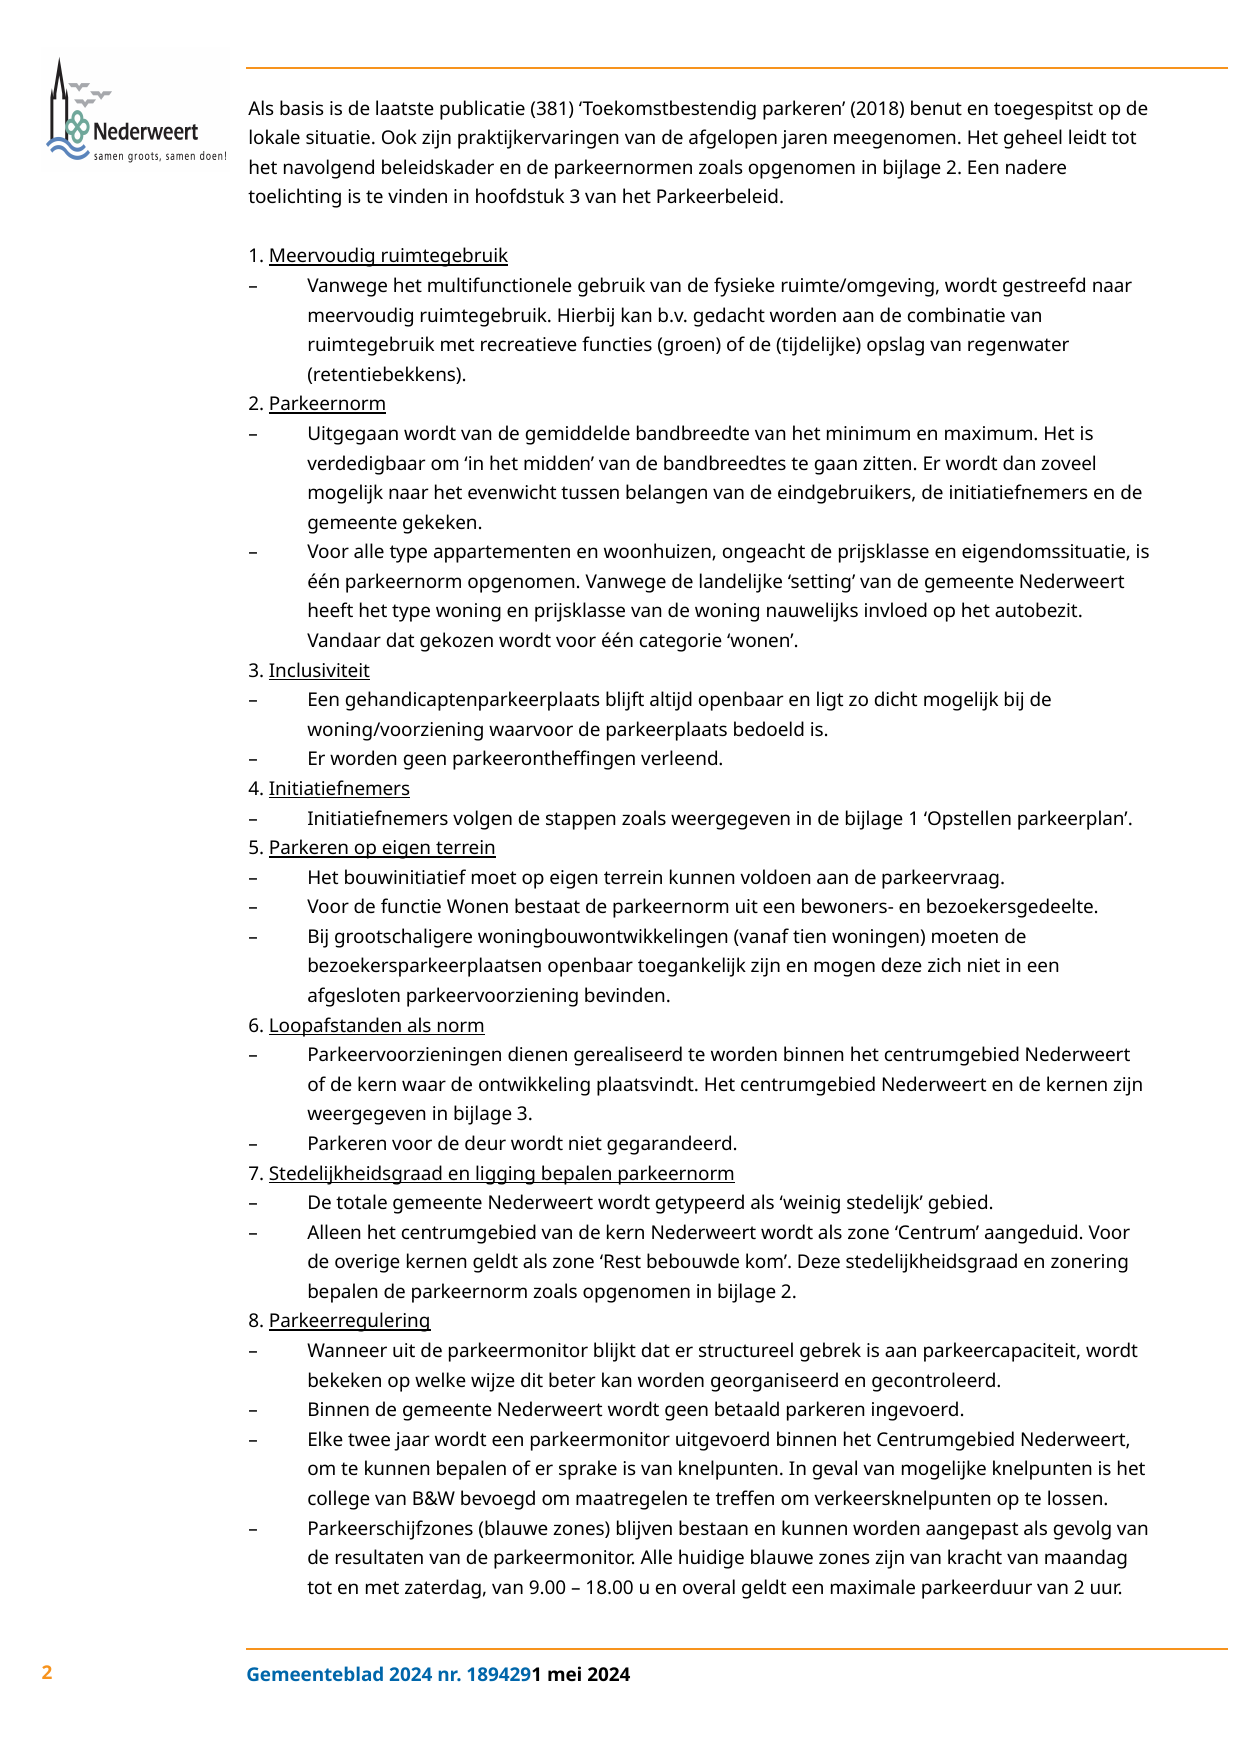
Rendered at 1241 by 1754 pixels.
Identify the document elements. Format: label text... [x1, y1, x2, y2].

text 7. Stedelijkheidsgraad en ligging bepalen parkeernorm [248, 1160, 1152, 1186]
list Vanwege het multifunctionele gebruik van de fysieke ruimte/omgeving, wordt gestreefd naar meervoudig ruimtegebruik. Hierbij kan b.v. gedacht worden aan de combinatie van ruimtegebruik met recreatieve functies (groen) of de (tijdelijke) opslag van regenwater (retentiebekkens). [248, 272, 1152, 387]
list Binnen de gemeente Nederweert wordt geen betaald parkeren ingevoerd. [248, 1396, 1152, 1422]
picture [41, 47, 231, 172]
text Als basis is de laatste publicatie (381) ‘Toekomstbestendig parkeren’ (2018) benut en toegespitst op de lokale situatie. Ook zijn praktijkervaringen van de afgelopen jaren meegenomen. Het geheel leidt tot het navolgend beleidskader en de parkeernormen zoals opgenomen in bijlage 2. Een nadere toelichting is te vinden in hoofdstuk 3 van het Parkeerbeleid. [248, 95, 1152, 209]
text 4. Initiatiefnemers [248, 775, 1152, 801]
list Een gehandicaptenparkeerplaats blijft altijd openbaar en ligt zo dicht mogelijk bij de woning/voorziening waarvoor de parkeerplaats bedoeld is. [248, 686, 1152, 742]
list Voor alle type appartementen en woonhuizen, ongeacht de prijsklasse en eigendomssituatie, is één parkeernorm opgenomen. Vanwege de landelijke ‘setting’ van de gemeente Nederweert heeft het type woning en prijsklasse van de woning nauwelijks invloed op het autobezit. Vandaar dat gekozen wordt voor één categorie ‘wonen’. [248, 538, 1152, 653]
text 3. Inclusiviteit [248, 657, 1152, 683]
list Het bouwinitiatief moet op eigen terrein kunnen voldoen aan de parkeervraag. [248, 864, 1152, 890]
list Parkeervoorzieningen dienen gerealiseerd te worden binnen het centrumgebied Nederweert of de kern waar de ontwikkeling plaatsvindt. Het centrumgebied Nederweert en de kernen zijn weergegeven in bijlage 3. [248, 1041, 1152, 1126]
list Bij grootschaligere woningbouwontwikkelingen (vanaf tien woningen) moeten de bezoekersparkeerplaatsen openbaar toegankelijk zijn en mogen deze zich niet in een afgesloten parkeervoorziening bevinden. [248, 923, 1152, 1008]
list Elke twee jaar wordt een parkeermonitor uitgevoerd binnen het Centrumgebied Nederweert, om te kunnen bepalen of er sprake is van knelpunten. In geval van mogelijke knelpunten is het college van B&W bevoegd om maatregelen te treffen om verkeersknelpunten op te lossen. [248, 1426, 1152, 1511]
text 5. Parkeren op eigen terrein [248, 834, 1152, 860]
list De totale gemeente Nederweert wordt getypeerd als ‘weinig stedelijk’ gebied. [248, 1189, 1152, 1215]
text 8. Parkeerregulering [248, 1308, 1152, 1333]
text 6. Loopafstanden als norm [248, 1012, 1152, 1038]
text 1. Meervoudig ruimtegebruik [248, 243, 1152, 268]
list Parkeerschijfzones (blauwe zones) blijven bestaan en kunnen worden aangepast als gevolg van de resultaten van de parkeermonitor. Alle huidige blauwe zones zijn van kracht van maandag tot en met zaterdag, van 9.00 – 18.00 u en overal geldt een maximale parkeerduur van 2 uur. [248, 1515, 1152, 1600]
list Initiatiefnemers volgen de stappen zoals weergegeven in de bijlage 1 ‘Opstellen parkeerplan’. [248, 805, 1152, 831]
list Er worden geen parkeerontheffingen verleend. [248, 746, 1152, 771]
list Alleen het centrumgebied van de kern Nederweert wordt als zone ‘Centrum’ aangeduid. Voor de overige kernen geldt als zone ‘Rest bebouwde kom’. Deze stedelijkheidsgraad en zonering bepalen de parkeernorm zoals opgenomen in bijlage 2. [248, 1219, 1152, 1304]
list Uitgegaan wordt van de gemiddelde bandbreedte van het minimum en maximum. Het is verdedigbaar om ‘in het midden’ van de bandbreedtes te gaan zitten. Er wordt dan zoveel mogelijk naar het evenwicht tussen belangen van de eindgebruikers, de initiatiefnemers en de gemeente gekeken. [248, 420, 1152, 535]
list Wanneer uit de parkeermonitor blijkt dat er structureel gebrek is aan parkeercapaciteit, wordt bekeken op welke wijze dit beter kan worden georganiseerd en gecontroleerd. [248, 1337, 1152, 1393]
list Voor de functie Wonen bestaat de parkeernorm uit een bewoners- en bezoekersgedeelte. [248, 893, 1152, 919]
list Parkeren voor de deur wordt niet gegarandeerd. [248, 1130, 1152, 1156]
text 2. Parkeernorm [248, 391, 1152, 416]
